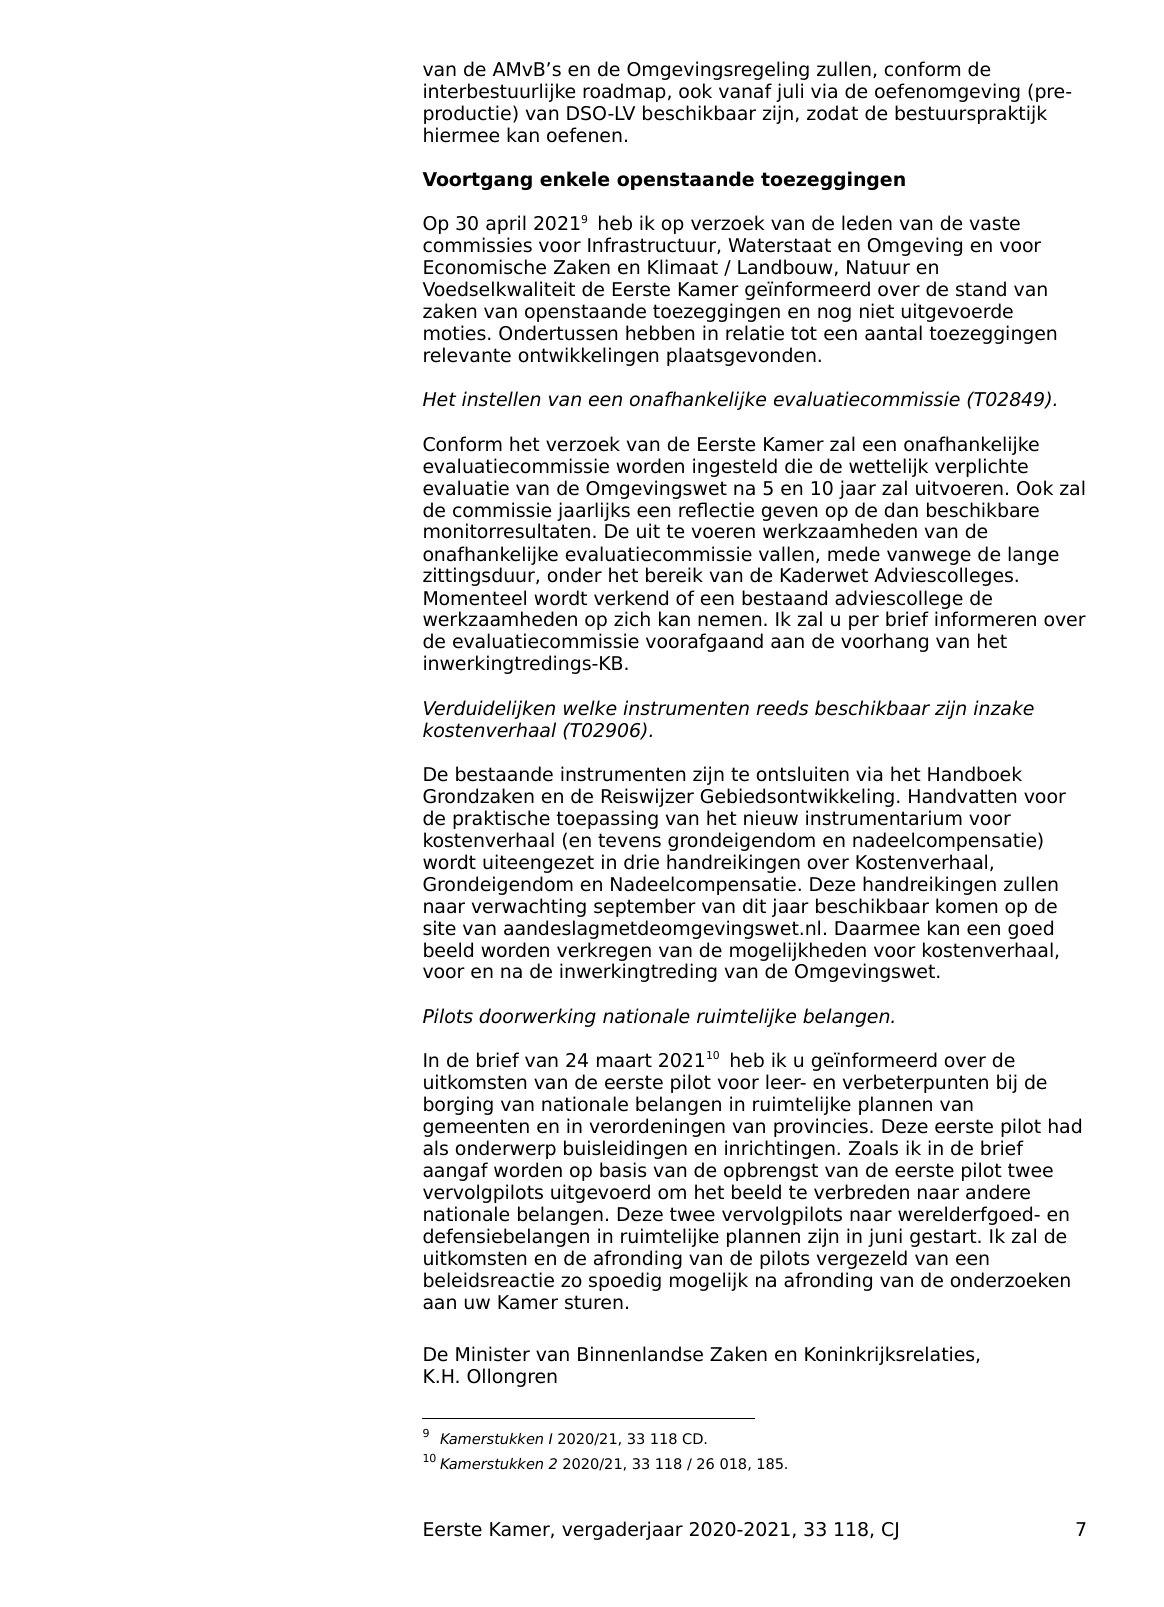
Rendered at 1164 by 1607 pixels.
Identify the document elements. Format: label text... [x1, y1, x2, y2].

text De Minister van Binnenlandse Zaken en Koninkrijksrelaties, K.H. Ollongren [422, 1343, 1087, 1387]
text De bestaande instrumenten zijn te ontsluiten via het Handboek Grondzaken en de Reiswijzer Gebiedsontwikkeling. Handvatten voor de praktische toepassing van het nieuw instrumentarium voor kostenverhaal (en tevens grondeigendom en nadeelcompensatie) wordt uiteengezet in drie handreikingen over Kostenverhaal, Grondeigendom en Nadeelcompensatie. Deze handreikingen zullen naar verwachting september van dit jaar beschikbaar komen op de site van aandeslagmetdeomgevingswet.nl. Daarmee kan een goed beeld worden verkregen van de mogelijkheden voor kostenverhaal, voor en na de inwerkingtreding van de Omgevingswet. [422, 764, 1087, 983]
subtitle Pilots doorwerking nationale ruimtelijke belangen. [422, 1006, 1087, 1028]
subtitle Voortgang enkele openstaande toezeggingen [422, 169, 1087, 191]
text Op 30 april 2021 heb ik op verzoek van de leden van de vaste commissies voor Infrastructuur, Waterstaat en Omgeving en voor Economische Zaken en Klimaat / Landbouw, Natuur en Voedselkwaliteit de Eerste Kamer geïnformeerd over de stand van zaken van openstaande toezeggingen en nog niet uitgevoerde moties. Ondertussen hebben in relatie tot een aantal toezeggingen relevante ontwikkelingen plaatsgevonden. [422, 213, 1087, 367]
text Kamerstukken I 2020/21, 33 118 CD. [422, 1427, 1087, 1449]
text van de AMvB’s en de Omgevingsregeling zullen, conform de interbestuurlijke roadmap, ook vanaf juli via de oefenomgeving (pre-productie) van DSO-LV beschikbaar zijn, zodat de bestuurspraktijk hiermee kan oefenen. [422, 59, 1087, 147]
subtitle Verduidelijken welke instrumenten reeds beschikbaar zijn inzake kostenverhaal (T02906). [422, 697, 1087, 741]
text In de brief van 24 maart 2021 heb ik u geïnformeerd over de uitkomsten van de eerste pilot voor leer- en verbeterpunten bij de borging van nationale belangen in ruimtelijke plannen van gemeenten en in verordeningen van provincies. Deze eerste pilot had als onderwerp buisleidingen en inrichtingen. Zoals ik in de brief aangaf worden op basis van de opbrengst van de eerste pilot twee vervolgpilots uitgevoerd om het beeld te verbreden naar andere nationale belangen. Deze twee vervolgpilots naar werelderfgoed- en defensiebelangen in ruimtelijke plannen zijn in juni gestart. Ik zal de uitkomsten en de afronding van de pilots vergezeld van een beleidsreactie zo spoedig mogelijk na afronding van de onderzoeken aan uw Kamer sturen. [422, 1050, 1087, 1313]
text Kamerstukken 2 2020/21, 33 118 / 26 018, 185. [422, 1452, 1087, 1474]
subtitle Het instellen van een onafhankelijke evaluatiecommissie (T02849). [422, 389, 1087, 411]
text Conform het verzoek van de Eerste Kamer zal een onafhankelijke evaluatiecommissie worden ingesteld die de wettelijk verplichte evaluatie van de Omgevingswet na 5 en 10 jaar zal uitvoeren. Ook zal de commissie jaarlijks een reflectie geven op de dan beschikbare monitorresultaten. De uit te voeren werkzaamheden van de onafhankelijke evaluatiecommissie vallen, mede vanwege de lange zittingsduur, onder het bereik van de Kaderwet Adviescolleges. Momenteel wordt verkend of een bestaand adviescollege de werkzaamheden op zich kan nemen. Ik zal u per brief informeren over de evaluatiecommissie voorafgaand aan de voorhang van het inwerkingtredings-KB. [422, 433, 1087, 675]
